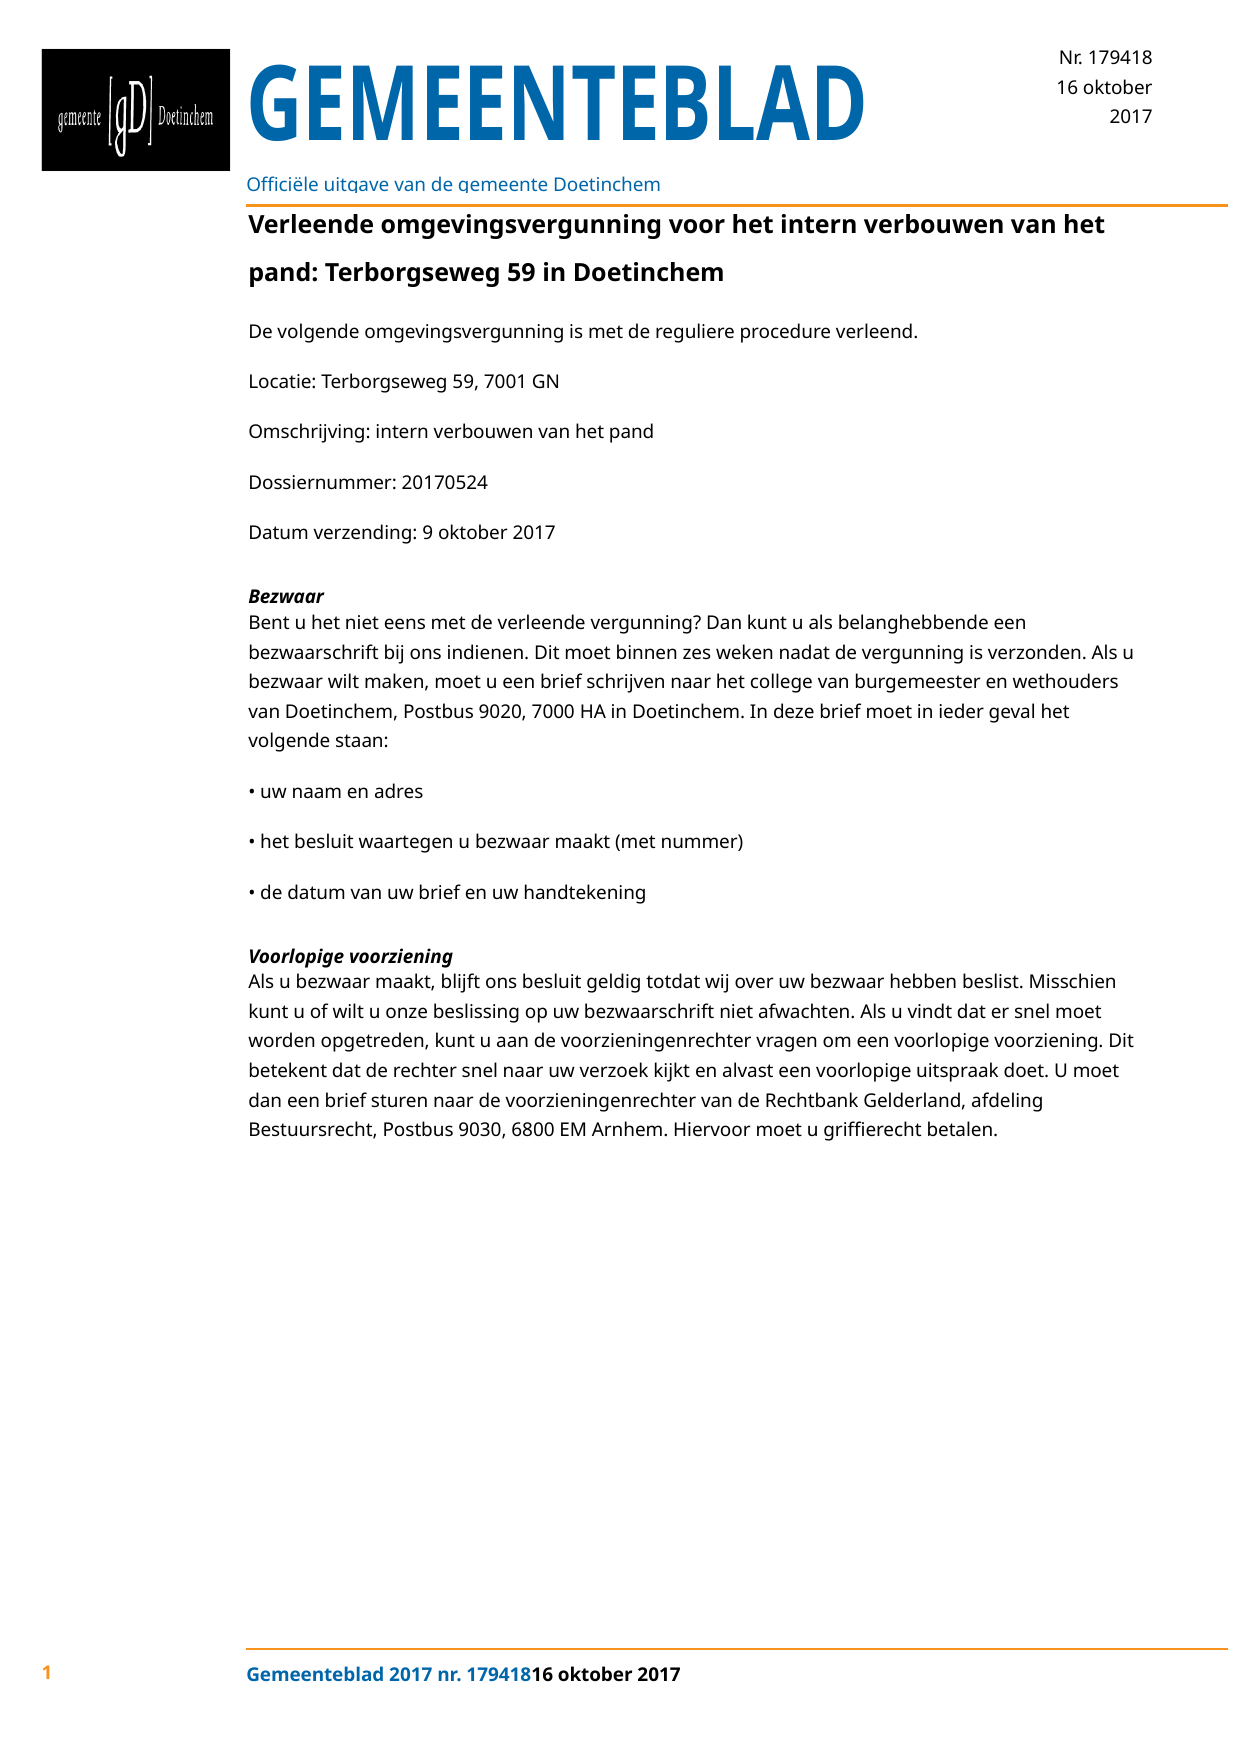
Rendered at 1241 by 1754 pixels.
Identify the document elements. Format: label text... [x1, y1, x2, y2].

text Locatie: Terborgseweg 59, 7001 GN [248, 368, 1152, 394]
text Voorlopige voorziening [248, 943, 1152, 968]
text Bezwaar [248, 583, 1152, 609]
text Dossiernummer: 20170524 [248, 469, 1152, 495]
text De volgende omgevingsvergunning is met de reguliere procedure verleend. [248, 318, 1152, 344]
text Bent u het niet eens met de verleende vergunning? Dan kunt u als belanghebbende een bezwaarschrift bij ons indienen. Dit moet binnen zes weken nadat de vergunning is verzonden. Als u bezwaar wilt maken, moet u een brief schrijven naar het college van burgemeester en wethouders van Doetinchem, Postbus 9020, 7000 HA in Doetinchem. In deze brief moet in ieder geval het volgende staan: [248, 609, 1152, 753]
text • uw naam en adres [248, 778, 1152, 804]
text • het besluit waartegen u bezwaar maakt (met nummer) [248, 828, 1152, 854]
picture [41, 47, 231, 172]
text • de datum van uw brief en uw handtekening [248, 879, 1152, 904]
text Datum verzending: 9 oktober 2017 [248, 519, 1152, 545]
text Als u bezwaar maakt, blijft ons besluit geldig totdat wij over uw bezwaar hebben beslist. Misschien kunt u of wilt u onze beslissing op uw bezwaarschrift niet afwachten. Als u vindt dat er snel moet worden opgetreden, kunt u aan de voorzieningenrechter vragen om een voorlopige voorziening. Dit betekent dat de rechter snel naar uw verzoek kijkt en alvast een voorlopige uitspraak doet. U moet dan een brief sturen naar de voorzieningenrechter van de Rechtbank Gelderland, afdeling Bestuursrecht, Postbus 9030, 6800 EM Arnhem. Hiervoor moet u griffierecht betalen. [248, 968, 1152, 1142]
text Verleende omgevingsvergunning voor het intern verbouwen van het pand: Terborgseweg 59 in Doetinchem [248, 207, 1152, 288]
text Omschrijving: intern verbouwen van het pand [248, 419, 1152, 444]
